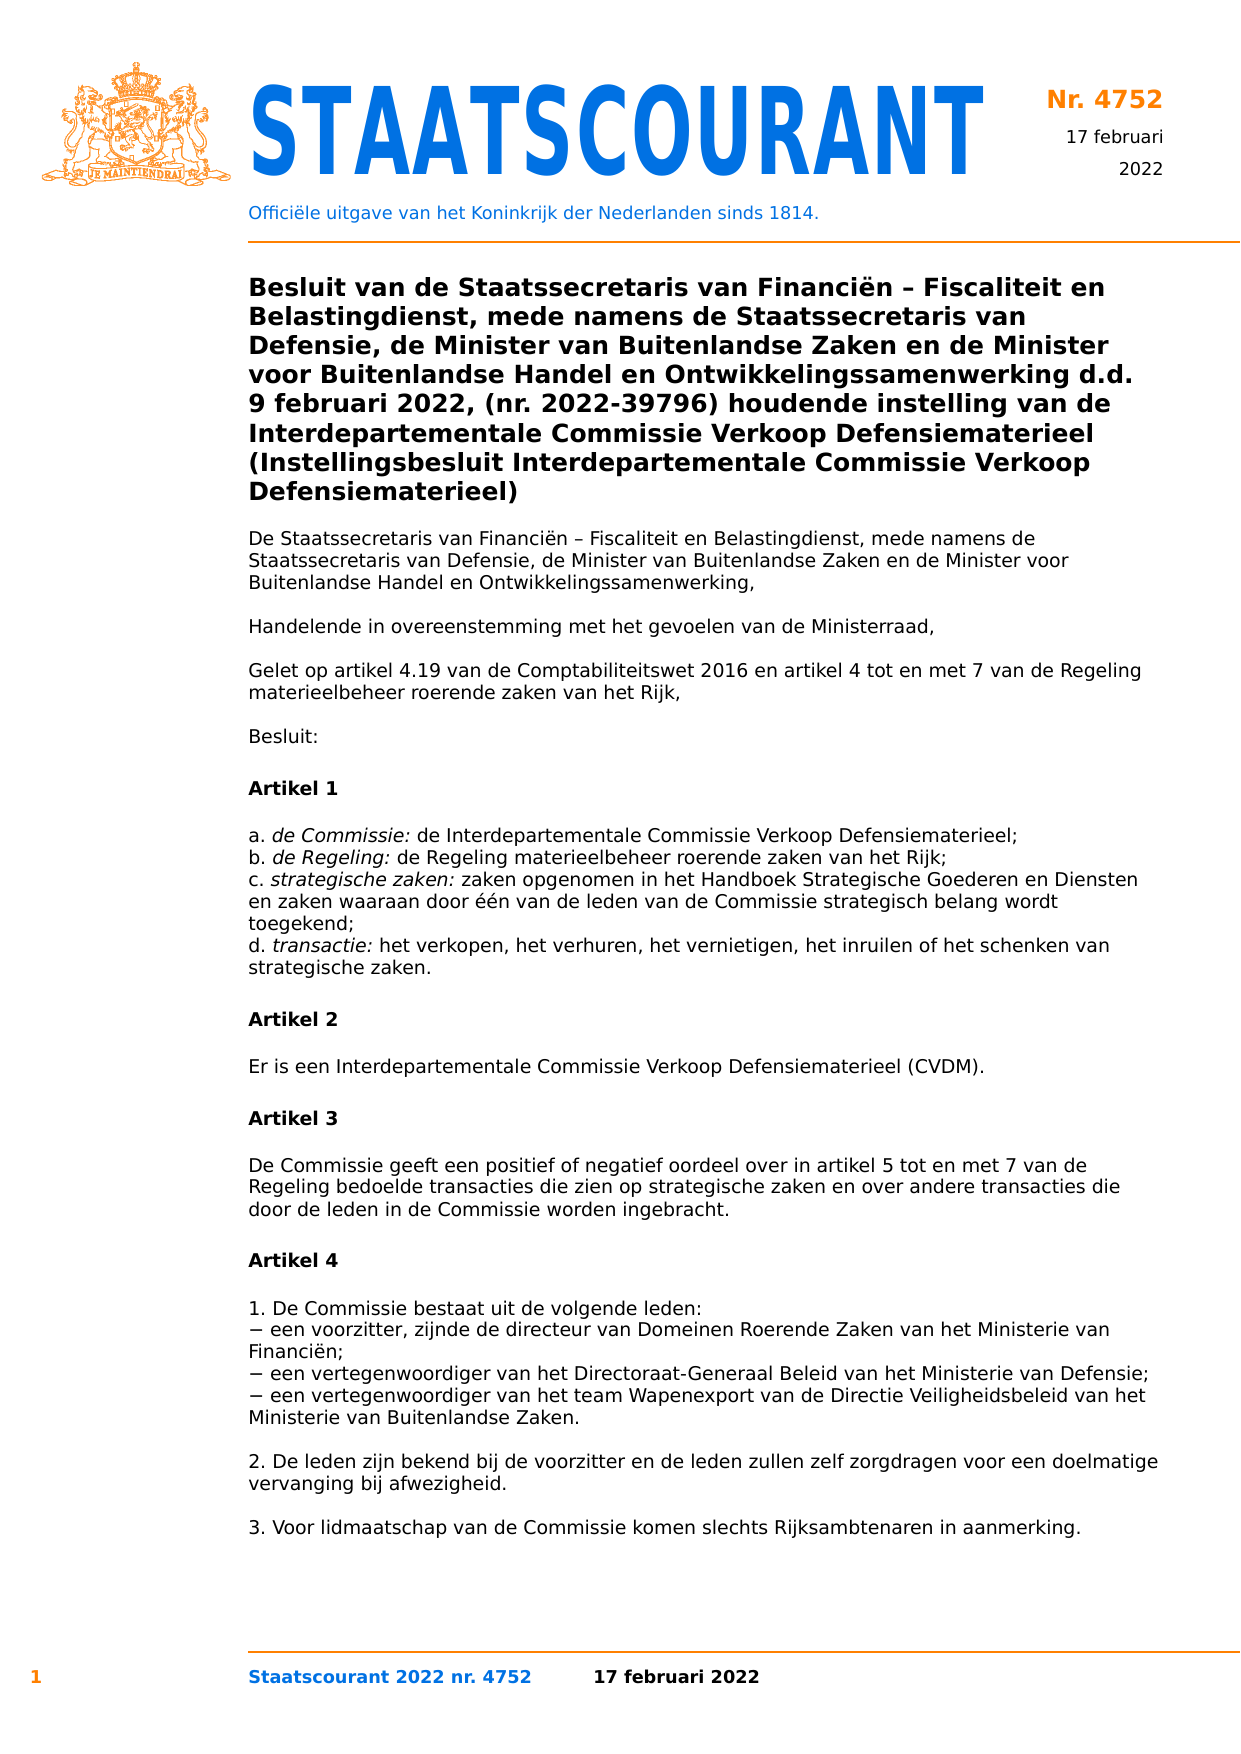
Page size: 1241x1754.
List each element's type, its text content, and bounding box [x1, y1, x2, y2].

text b. de Regeling: de Regeling materieelbeheer roerende zaken van het Rijk; [248, 847, 1163, 869]
text Gelet op artikel 4.19 van de Comptabiliteitswet 2016 en artikel 4 tot en met 7 van de Regeling materieelbeheer roerende zaken van het Rijk, [248, 660, 1163, 704]
subtitle Besluit van de Staatssecretaris van Financiën – Fiscaliteit en Belastingdienst, mede namens de Staatssecretaris van Defensie, de Minister van Buitenlandse Zaken en de Minister voor Buitenlandse Handel en Ontwikkelingssamenwerking d.d. 9 februari 2022, (nr. 2022-39796) houdende instelling van de Interdepartementale Commissie Verkoop Defensiematerieel (Instellingsbesluit Interdepartementale Commissie Verkoop Defensiematerieel) [248, 273, 1163, 506]
text 2. De leden zijn bekend bij de voorzitter en de leden zullen zelf zorgdragen voor een doelmatige vervanging bij afwezigheid. [248, 1451, 1163, 1495]
text De Staatssecretaris van Financiën – Fiscaliteit en Belastingdienst, mede namens de Staatssecretaris van Defensie, de Minister van Buitenlandse Zaken en de Minister voor Buitenlandse Handel en Ontwikkelingssamenwerking, [248, 528, 1163, 594]
table_cell 2022 [998, 153, 1240, 203]
table_header STAATSCOURANT [248, 62, 998, 203]
picture [41, 62, 231, 186]
subtitle Artikel 1 [248, 778, 1163, 800]
subtitle Artikel 2 [248, 1008, 1163, 1031]
subtitle Artikel 4 [248, 1250, 1163, 1272]
table_header Nr. 4752 [998, 62, 1240, 121]
text Handelende in overeenstemming met het gevoelen van de Ministerraad, [248, 616, 1163, 638]
text 3. Voor lidmaatschap van de Commissie komen slechts Rijksambtenaren in aanmerking. [248, 1517, 1163, 1539]
text 1. De Commissie bestaat uit de volgende leden: [248, 1297, 1163, 1319]
text De Commissie geeft een positief of negatief oordeel over in artikel 5 tot en met 7 van de Regeling bedoelde transacties die zien op strategische zaken en over andere transacties die door de leden in de Commissie worden ingebracht. [248, 1154, 1163, 1220]
table_cell Officiële uitgave van het Koninkrijk der Nederlanden sinds 1814. [248, 203, 1240, 241]
text − een vertegenwoordiger van het team Wapenexport van de Directie Veiligheidsbeleid van het Ministerie van Buitenlandse Zaken. [248, 1385, 1163, 1429]
text Er is een Interdepartementale Commissie Verkoop Defensiematerieel (CVDM). [248, 1056, 1163, 1077]
text c. strategische zaken: zaken opgenomen in het Handboek Strategische Goederen en Diensten en zaken waaraan door één van de leden van de Commissie strategisch belang wordt toegekend; [248, 869, 1163, 934]
text Besluit: [248, 726, 1163, 748]
text a. de Commissie: de Interdepartementale Commissie Verkoop Defensiematerieel; [248, 825, 1163, 847]
text − een vertegenwoordiger van het Directoraat-Generaal Beleid van het Ministerie van Defensie; [248, 1363, 1163, 1385]
text d. transactie: het verkopen, het verhuren, het vernietigen, het inruilen of het schenken van strategische zaken. [248, 934, 1163, 978]
table_cell 17 februari [998, 121, 1240, 153]
text − een voorzitter, zijnde de directeur van Domeinen Roerende Zaken van het Ministerie van Financiën; [248, 1319, 1163, 1363]
table_header [25, 62, 248, 241]
subtitle Artikel 3 [248, 1107, 1163, 1129]
